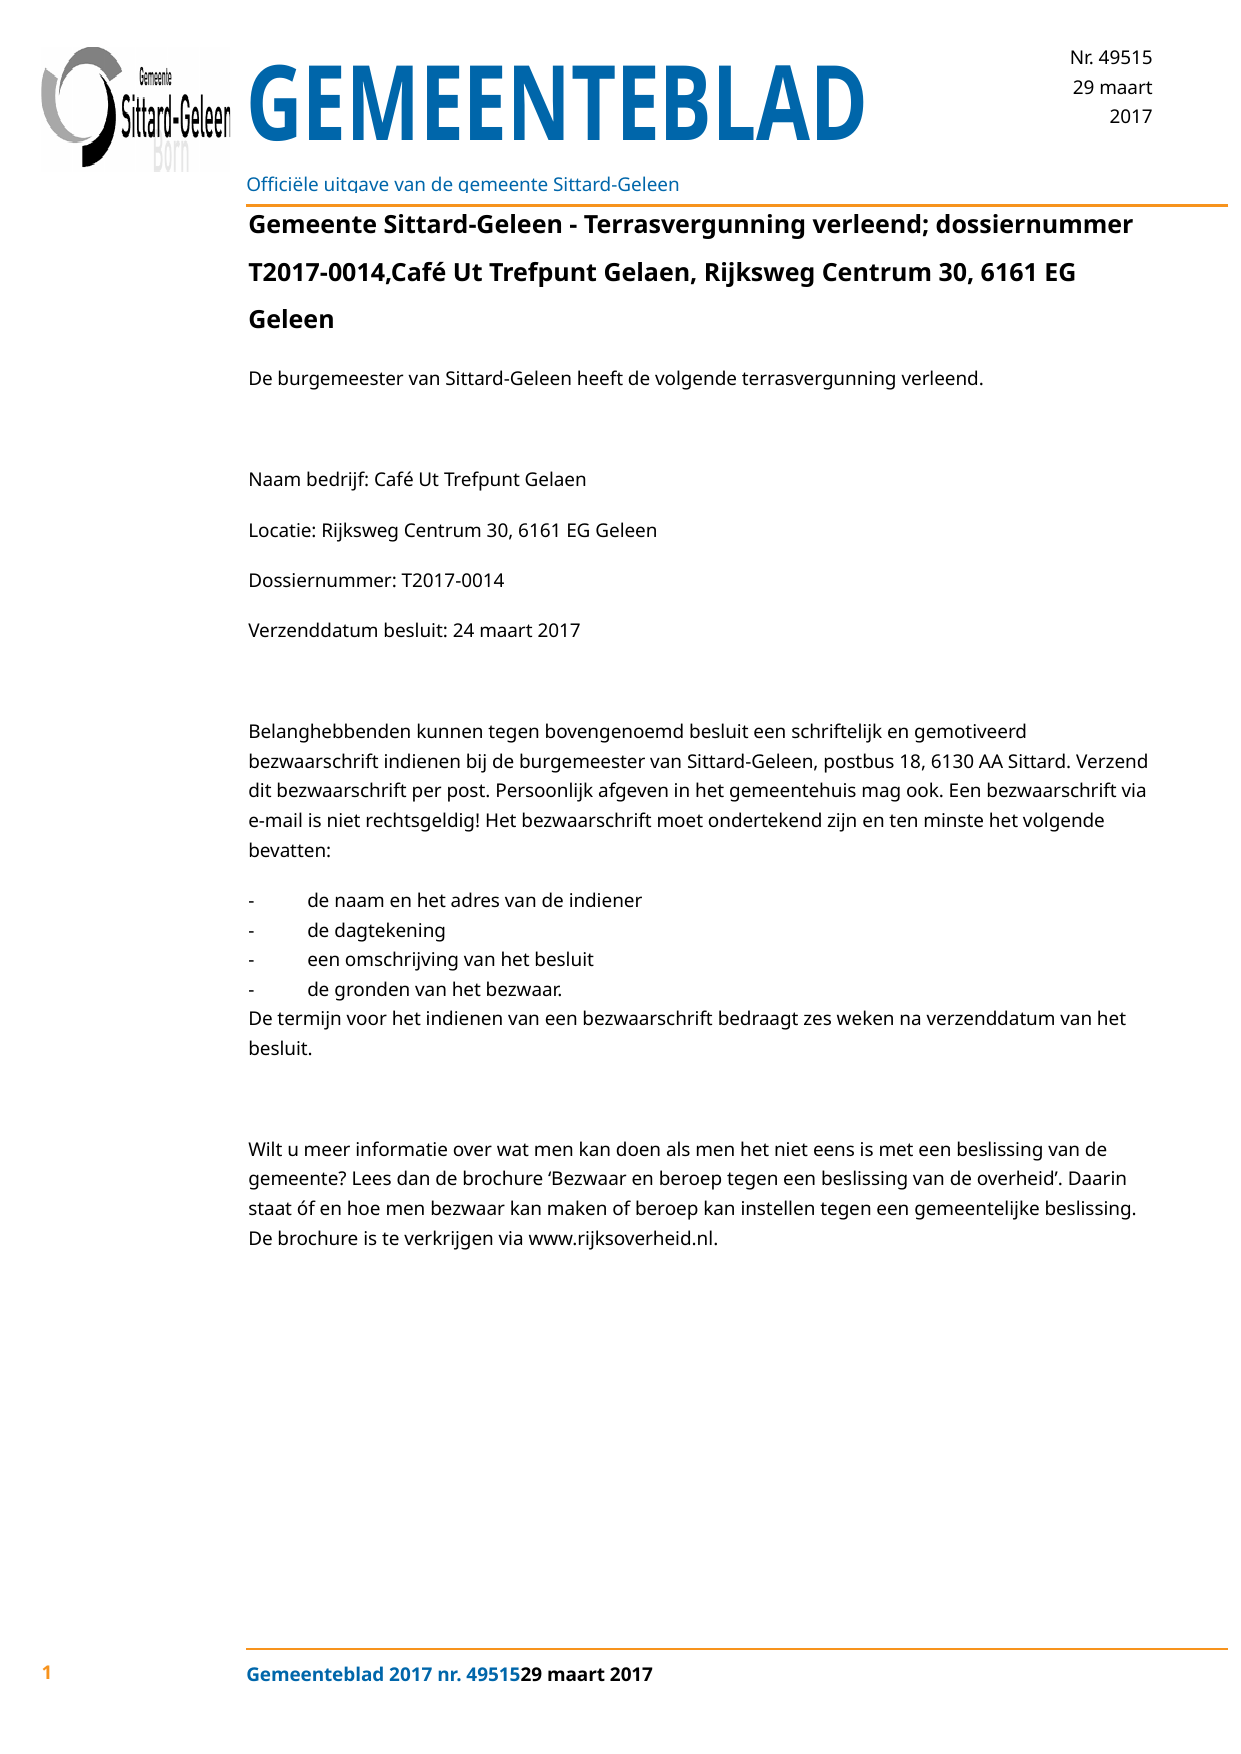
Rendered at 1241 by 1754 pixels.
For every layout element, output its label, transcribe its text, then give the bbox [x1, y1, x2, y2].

text Gemeente Sittard-Geleen - Terrasvergunning verleend; dossiernummer T2017-0014,Café Ut Trefpunt Gelaen, Rijksweg Centrum 30, 6161 EG Geleen [248, 207, 1152, 336]
text Dossiernummer: T2017-0014 [248, 567, 1152, 593]
text Locatie: Rijksweg Centrum 30, 6161 EG Geleen [248, 517, 1152, 542]
text Naam bedrijf: Café Ut Trefpunt Gelaen [248, 466, 1152, 492]
list een omschrijving van het besluit [248, 946, 1152, 972]
picture [41, 47, 231, 172]
list de naam en het adres van de indiener [248, 887, 1152, 913]
list de dagtekening [248, 917, 1152, 942]
text De termijn voor het indienen van een bezwaarschrift bedraagt zes weken na verzenddatum van het besluit. [248, 1006, 1152, 1061]
text Wilt u meer informatie over wat men kan doen als men het niet eens is met een beslissing van de gemeente? Lees dan de brochure ‘Bezwaar en beroep tegen een beslissing van de overheid’. Daarin staat óf en hoe men bezwaar kan maken of beroep kan instellen tegen een gemeentelijke beslissing. De brochure is te verkrijgen via www.rijksoverheid.nl. [248, 1136, 1152, 1250]
list de gronden van het bezwaar. [248, 976, 1152, 1002]
text Belanghebbenden kunnen tegen bovengenoemd besluit een schriftelijk en gemotiveerd bezwaarschrift indienen bij de burgemeester van Sittard-Geleen, postbus 18, 6130 AA Sittard. Verzend dit bezwaarschrift per post. Persoonlijk afgeven in het gemeentehuis mag ook. Een bezwaarschrift via e-mail is niet rechtsgeldig! Het bezwaarschrift moet ondertekend zijn en ten minste het volgende bevatten: [248, 718, 1152, 862]
text Verzenddatum besluit: 24 maart 2017 [248, 618, 1152, 643]
text De burgemeester van Sittard-Geleen heeft de volgende terrasvergunning verleend. [248, 366, 1152, 391]
